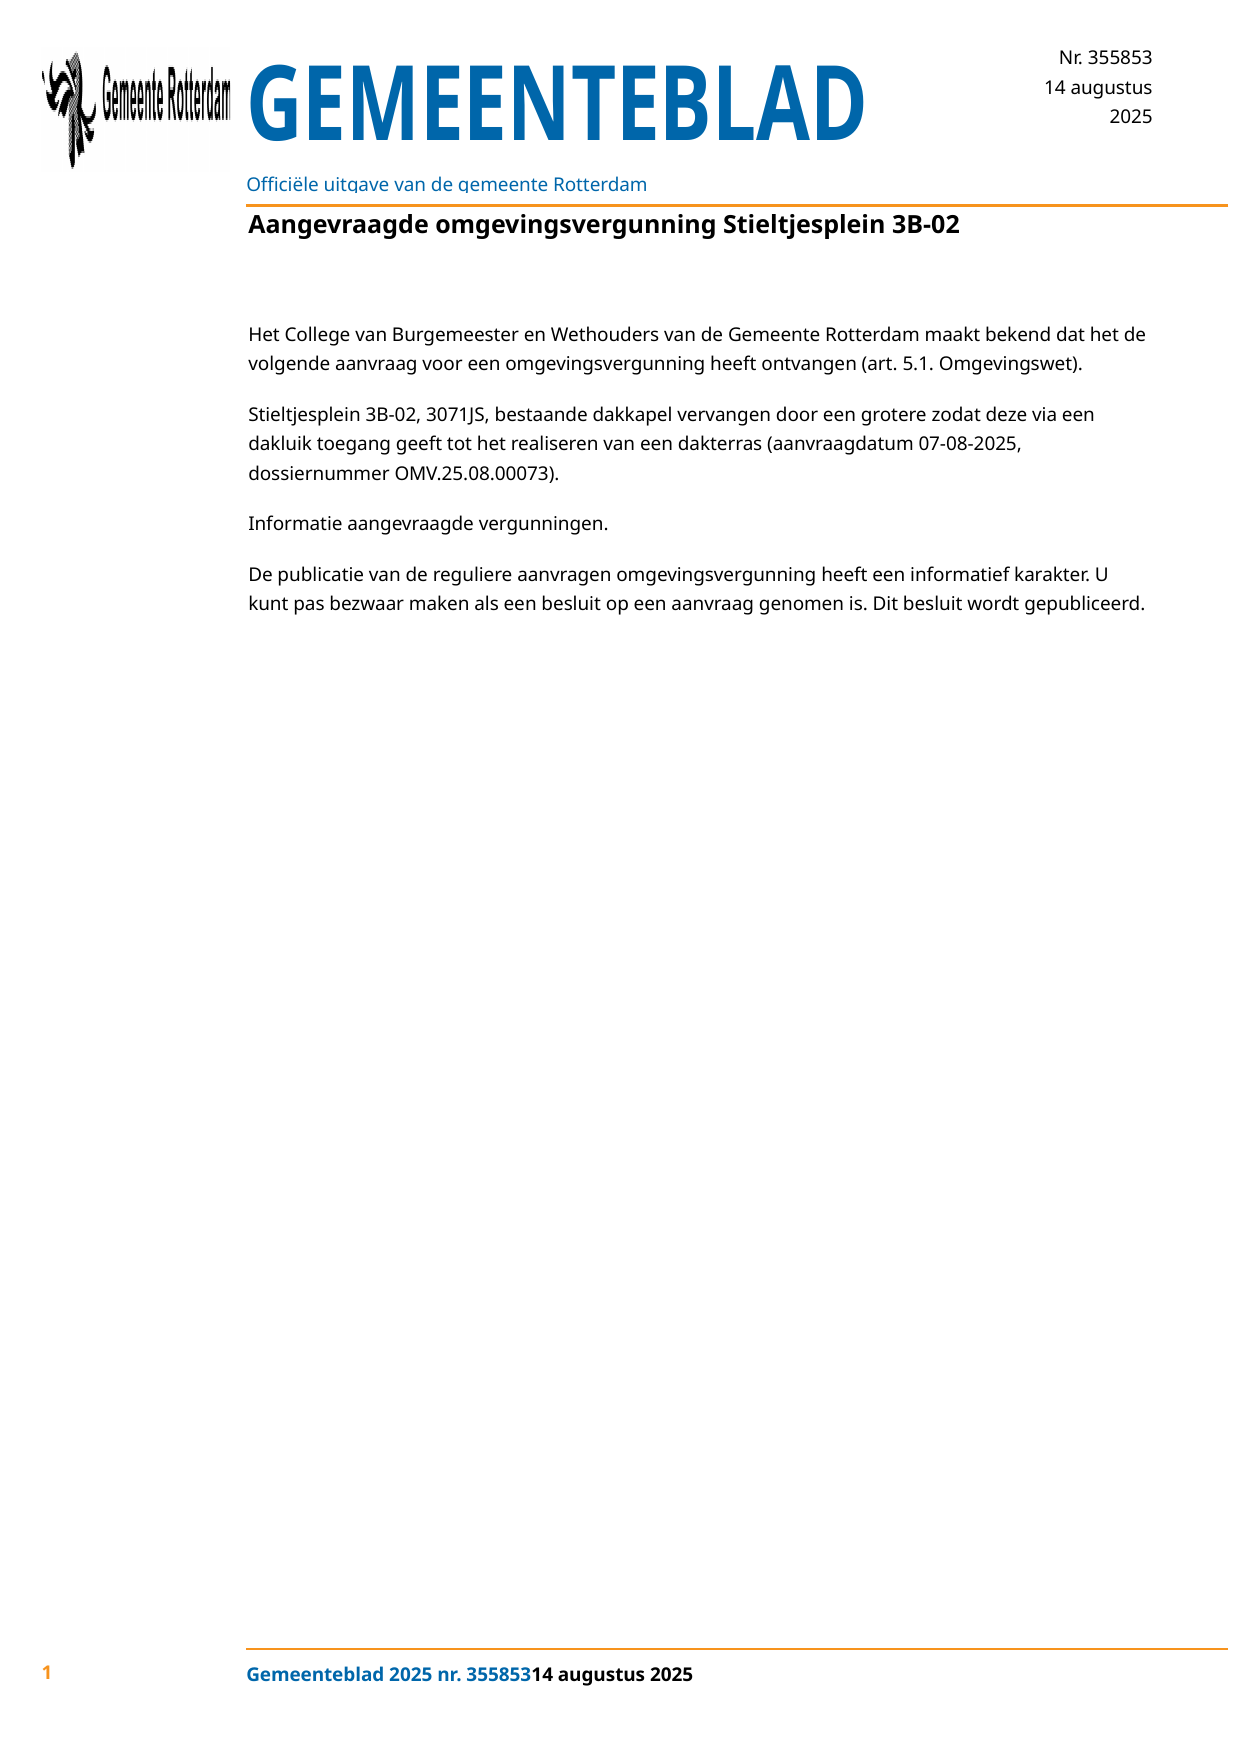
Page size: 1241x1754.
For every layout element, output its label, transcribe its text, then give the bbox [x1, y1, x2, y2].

text Het College van Burgemeester en Wethouders van de Gemeente Rotterdam maakt bekend dat het de volgende aanvraag voor een omgevingsvergunning heeft ontvangen (art. 5.1. Omgevingswet). [248, 321, 1152, 376]
picture [41, 47, 231, 172]
text Aangevraagde omgevingsvergunning Stieltjesplein 3B-02 [248, 207, 1152, 241]
text Stieltjesplein 3B-02, 3071JS, bestaande dakkapel vervangen door een grotere zodat deze via een dakluik toegang geeft tot het realiseren van een dakterras (aanvraagdatum 07-08-2025, dossiernummer OMV.25.08.00073). [248, 401, 1152, 486]
text De publicatie van de reguliere aanvragen omgevingsvergunning heeft een informatief karakter. U kunt pas bezwaar maken als een besluit op een aanvraag genomen is. Dit besluit wordt gepubliceerd. [248, 561, 1152, 616]
text Informatie aangevraagde vergunningen. [248, 510, 1152, 536]
